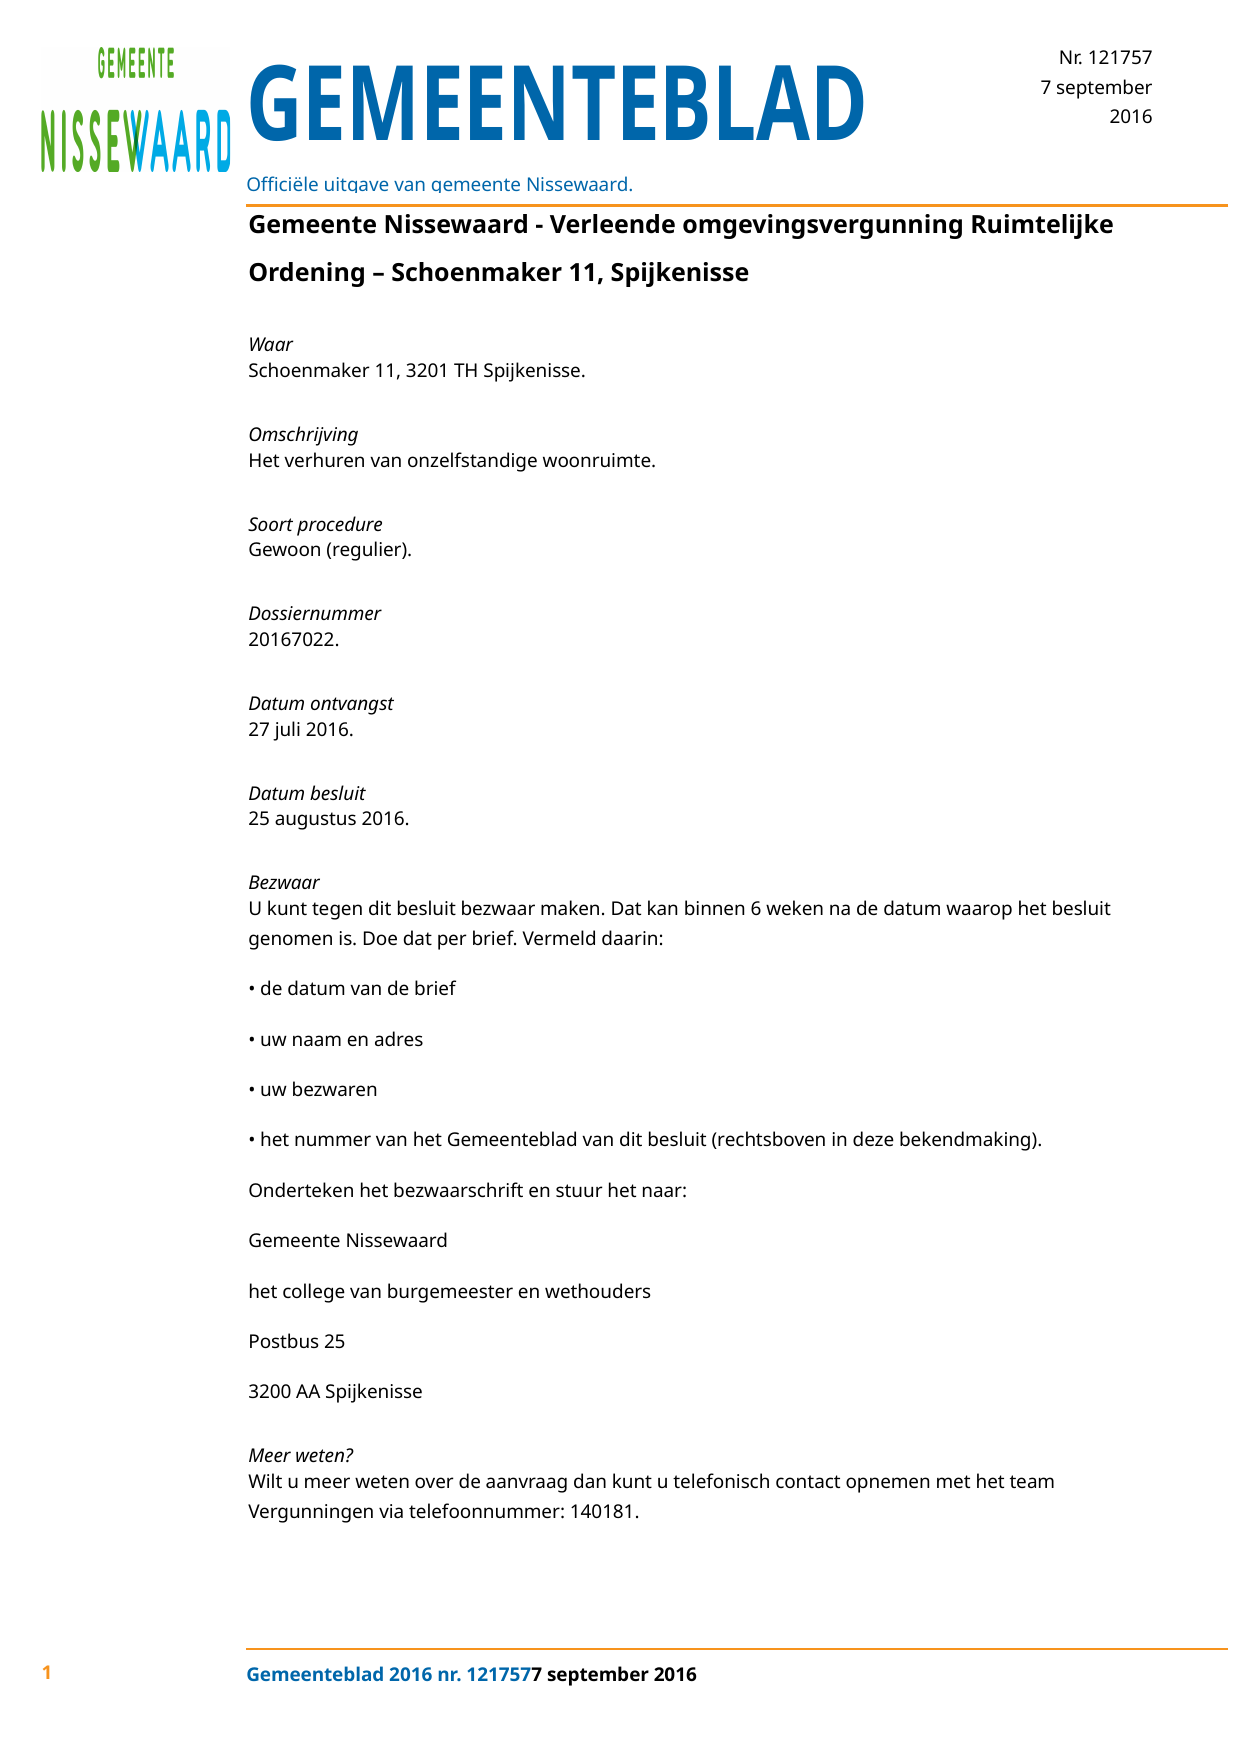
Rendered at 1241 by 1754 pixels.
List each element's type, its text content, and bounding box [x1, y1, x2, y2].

text U kunt tegen dit besluit bezwaar maken. Dat kan binnen 6 weken na de datum waarop het besluit genomen is. Doe dat per brief. Vermeld daarin: [248, 895, 1152, 951]
picture [200, 151, 206, 172]
text Soort procedure [248, 511, 1152, 537]
text Gemeente Nissewaard [248, 1227, 1152, 1253]
picture [222, 122, 227, 160]
text Datum ontvangst [248, 690, 1152, 716]
text Onderteken het bezwaarschrift en stuur het naar: [248, 1177, 1152, 1203]
text 27 juli 2016. [248, 716, 1152, 742]
text Wilt u meer weten over de aanvraag dan kunt u telefonisch contact opnemen met het team Vergunningen via telefoonnummer: 140181. [248, 1468, 1152, 1524]
picture [154, 157, 165, 172]
text • het nummer van het Gemeenteblad van dit besluit (rechtsboven in deze bekendmaking). [248, 1127, 1152, 1152]
text Meer weten? [248, 1443, 1152, 1468]
text Schoenmaker 11, 3201 TH Spijkenisse. [248, 357, 1152, 383]
text Het verhuren van onzelfstandige woonruimte. [248, 447, 1152, 473]
text Datum besluit [248, 780, 1152, 806]
text Postbus 25 [248, 1328, 1152, 1354]
text Omschrijving [248, 421, 1152, 447]
text 20167022. [248, 626, 1152, 652]
text • uw naam en adres [248, 1026, 1152, 1051]
picture [176, 157, 187, 172]
picture [201, 122, 206, 138]
text Dossiernummer [248, 601, 1152, 626]
text • de datum van de brief [248, 975, 1152, 1001]
text Bezwaar [248, 869, 1152, 895]
text Waar [248, 331, 1152, 357]
text Gewoon (regulier). [248, 537, 1152, 562]
text 25 augustus 2016. [248, 806, 1152, 831]
text • uw bezwaren [248, 1076, 1152, 1102]
text 3200 AA Spijkenisse [248, 1379, 1152, 1404]
picture [41, 47, 231, 172]
text Gemeente Nissewaard - Verleende omgevingsvergunning Ruimtelijke Ordening – Schoenmaker 11, Spijkenisse [248, 207, 1152, 288]
text het college van burgemeester en wethouders [248, 1278, 1152, 1303]
